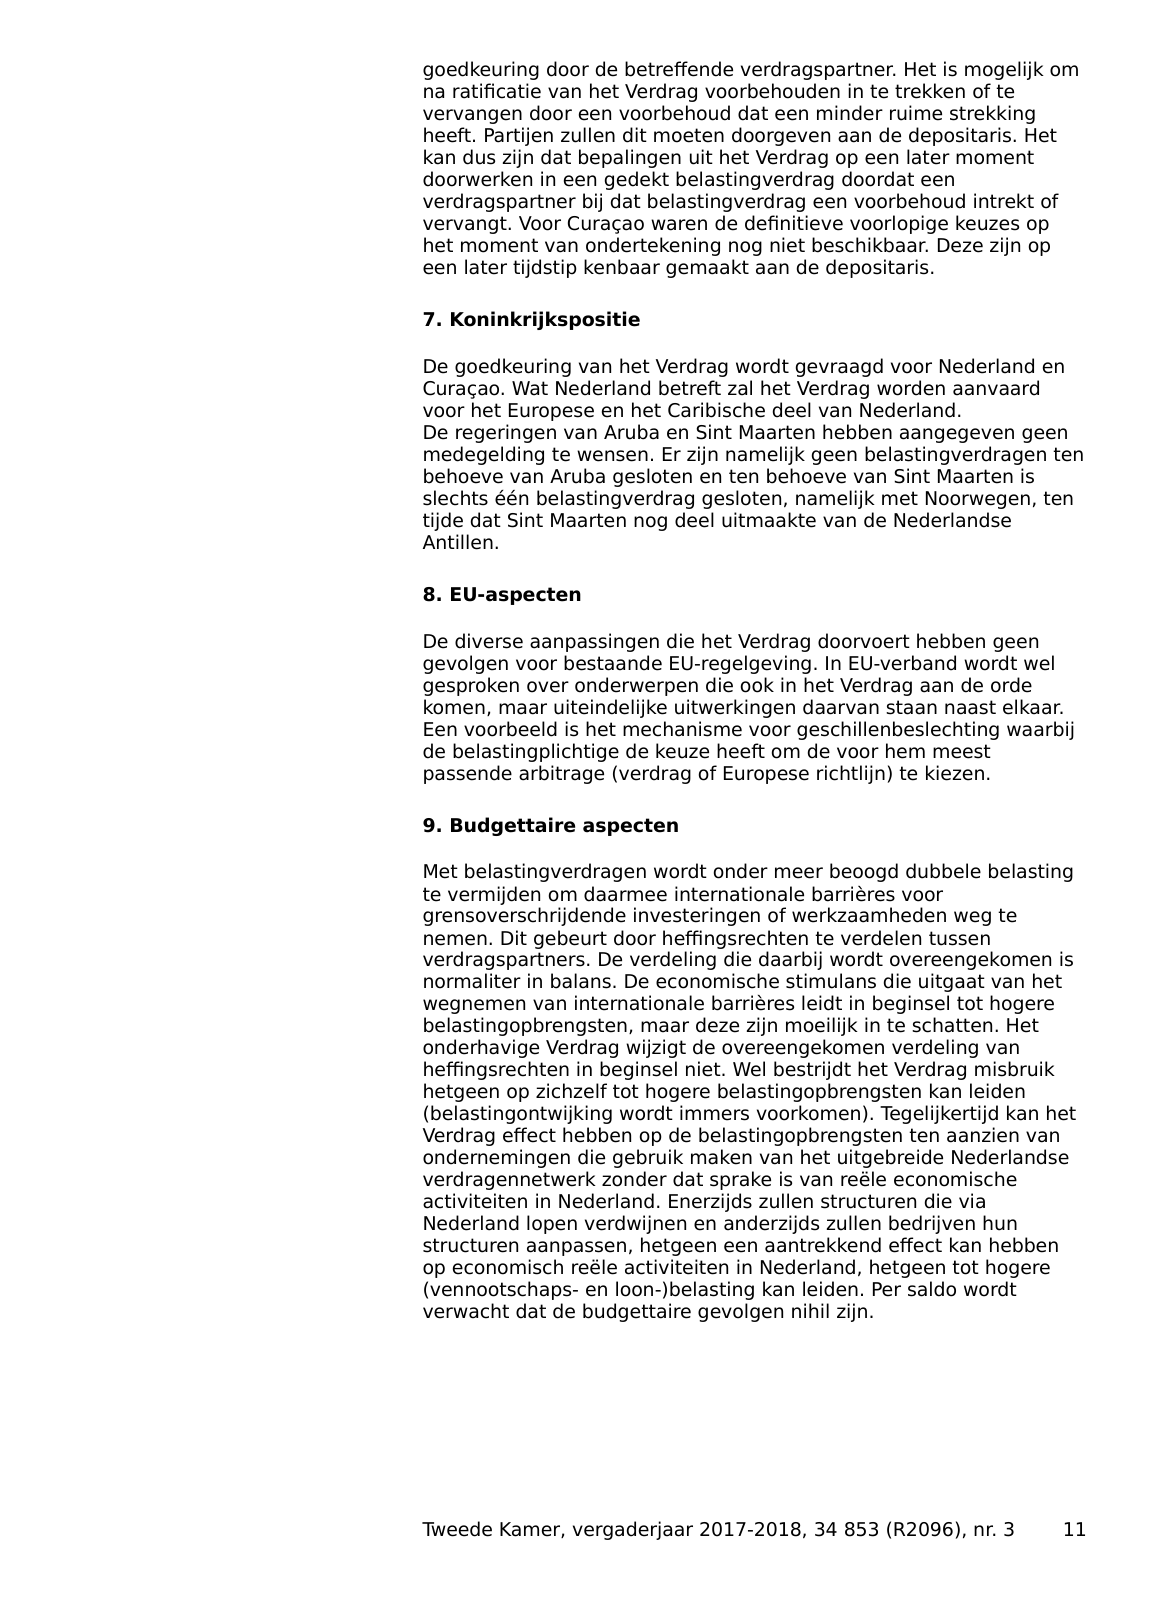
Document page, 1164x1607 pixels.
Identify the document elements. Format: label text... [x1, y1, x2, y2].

text De regeringen van Aruba en Sint Maarten hebben aangegeven geen medegelding te wensen. Er zijn namelijk geen belastingverdragen ten behoeve van Aruba gesloten en ten behoeve van Sint Maarten is slechts één belastingverdrag gesloten, namelijk met Noorwegen, ten tijde dat Sint Maarten nog deel uitmaakte van de Nederlandse Antillen. [422, 422, 1087, 554]
text goedkeuring door de betreffende verdragspartner. Het is mogelijk om na ratificatie van het Verdrag voorbehouden in te trekken of te vervangen door een voorbehoud dat een minder ruime strekking heeft. Partijen zullen dit moeten doorgeven aan de depositaris. Het kan dus zijn dat bepalingen uit het Verdrag op een later moment doorwerken in een gedekt belastingverdrag doordat een verdragspartner bij dat belastingverdrag een voorbehoud intrekt of vervangt. Voor Curaçao waren de definitieve voorlopige keuzes op het moment van ondertekening nog niet beschikbaar. Deze zijn op een later tijdstip kenbaar gemaakt aan de depositaris. [422, 59, 1087, 279]
text De goedkeuring van het Verdrag wordt gevraagd voor Nederland en Curaçao. Wat Nederland betreft zal het Verdrag worden aanvaard voor het Europese en het Caribische deel van Nederland. [422, 356, 1087, 422]
text Met belastingverdragen wordt onder meer beoogd dubbele belasting te vermijden om daarmee internationale barrières voor grensoverschrijdende investeringen of werkzaamheden weg te nemen. Dit gebeurt door heffingsrechten te verdelen tussen verdragspartners. De verdeling die daarbij wordt overeengekomen is normaliter in balans. De economische stimulans die uitgaat van het wegnemen van internationale barrières leidt in beginsel tot hogere belastingopbrengsten, maar deze zijn moeilijk in te schatten. Het onderhavige Verdrag wijzigt de overeengekomen verdeling van heffingsrechten in beginsel niet. Wel bestrijdt het Verdrag misbruik hetgeen op zichzelf tot hogere belastingopbrengsten kan leiden (belastingontwijking wordt immers voorkomen). Tegelijkertijd kan het Verdrag effect hebben op de belastingopbrengsten ten aanzien van ondernemingen die gebruik maken van het uitgebreide Nederlandse verdragennetwerk zonder dat sprake is van reële economische activiteiten in Nederland. Enerzijds zullen structuren die via Nederland lopen verdwijnen en anderzijds zullen bedrijven hun structuren aanpassen, hetgeen een aantrekkend effect kan hebben op economisch reële activiteiten in Nederland, hetgeen tot hogere (vennootschaps- en loon-)belasting kan leiden. Per saldo wordt verwacht dat de budgettaire gevolgen nihil zijn. [422, 861, 1087, 1323]
subtitle 9. Budgettaire aspecten [422, 814, 1087, 836]
subtitle 7. Koninkrijkspositie [422, 309, 1087, 331]
subtitle 8. EU-aspecten [422, 584, 1087, 606]
text De diverse aanpassingen die het Verdrag doorvoert hebben geen gevolgen voor bestaande EU-regelgeving. In EU-verband wordt wel gesproken over onderwerpen die ook in het Verdrag aan de orde komen, maar uiteindelijke uitwerkingen daarvan staan naast elkaar. Een voorbeeld is het mechanisme voor geschillenbeslechting waarbij de belastingplichtige de keuze heeft om de voor hem meest passende arbitrage (verdrag of Europese richtlijn) te kiezen. [422, 631, 1087, 784]
